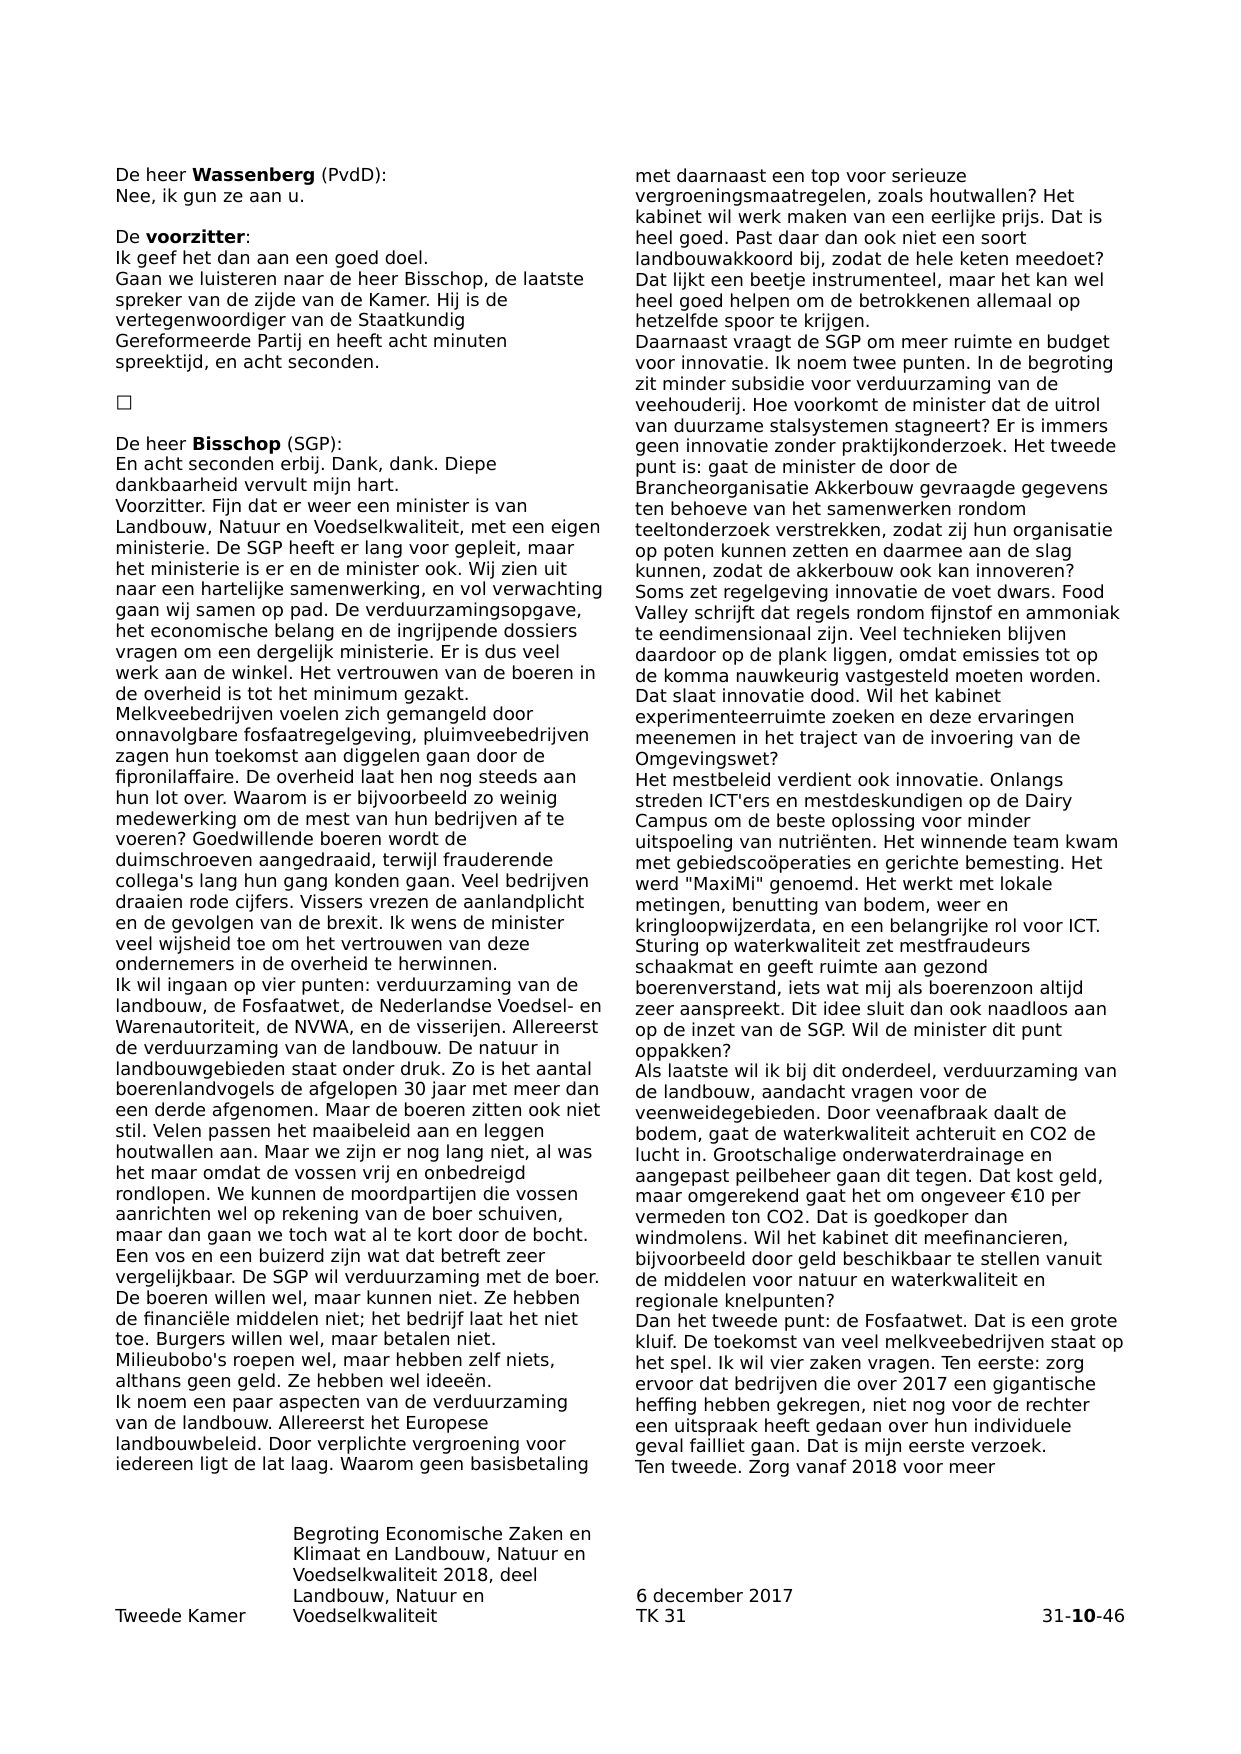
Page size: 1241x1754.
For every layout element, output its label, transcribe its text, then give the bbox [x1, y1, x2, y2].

text Gaan we luisteren naar de heer Bisschop, de laatste spreker van de zijde van de Kamer. Hij is de vertegenwoordiger van de Staatkundig Gereformeerde Partij en heeft acht minuten spreektijd, en acht seconden. [115, 268, 605, 373]
text Ten tweede. Zorg vanaf 2018 voor meer [635, 1457, 1125, 1478]
text Ik geef het dan aan een goed doel. [115, 248, 605, 268]
text De heer Wassenberg (PvdD): [115, 165, 605, 186]
text Daarnaast vraagt de SGP om meer ruimte en budget voor innovatie. Ik noem twee punten. In de begroting zit minder subsidie voor verduurzaming van de veehouderij. Hoe voorkomt de minister dat de uitrol van duurzame stalsystemen stagneert? Er is immers geen innovatie zonder praktijkonderzoek. Het tweede punt is: gaat de minister de door de Brancheorganisatie Akkerbouw gevraagde gegevens ten behoeve van het samenwerken rondom teeltonderzoek verstrekken, zodat zij hun organisatie op poten kunnen zetten en daarmee aan de slag kunnen, zodat de akkerbouw ook kan innoveren? Soms zet regelgeving innovatie de voet dwars. Food Valley schrijft dat regels rondom fijnstof en ammoniak te eendimensionaal zijn. Veel technieken blijven daardoor op de plank liggen, omdat emissies tot op de komma nauwkeurig vastgesteld moeten worden. Dat slaat innovatie dood. Wil het kabinet experimenteerruimte zoeken en deze ervaringen meenemen in het traject van de invoering van de Omgevingswet? [635, 332, 1125, 769]
text Voorzitter. Fijn dat er weer een minister is van Landbouw, Natuur en Voedselkwaliteit, met een eigen ministerie. De SGP heeft er lang voor gepleit, maar het ministerie is er en de minister ook. Wij zien uit naar een hartelijke samenwerking, en vol verwachting gaan wij samen op pad. De verduurzamingsopgave, het economische belang en de ingrijpende dossiers vragen om een dergelijk ministerie. Er is dus veel werk aan de winkel. Het vertrouwen van de boeren in de overheid is tot het minimum gezakt. Melkveebedrijven voelen zich gemangeld door onnavolgbare fosfaatregelgeving, pluimveebedrijven zagen hun toekomst aan diggelen gaan door de fipronilaffaire. De overheid laat hen nog steeds aan hun lot over. Waarom is er bijvoorbeeld zo weinig medewerking om de mest van hun bedrijven af te voeren? Goedwillende boeren wordt de duimschroeven aangedraaid, terwijl frauderende collega's lang hun gang konden gaan. Veel bedrijven draaien rode cijfers. Vissers vrezen de aanlandplicht en de gevolgen van de brexit. Ik wens de minister veel wijsheid toe om het vertrouwen van deze ondernemers in de overheid te herwinnen. [115, 496, 605, 975]
text ⬜ [115, 393, 605, 413]
text Als laatste wil ik bij dit onderdeel, verduurzaming van de landbouw, aandacht vragen voor de veenweidegebieden. Door veenafbraak daalt de bodem, gaat de waterkwaliteit achteruit en CO2 de lucht in. Grootschalige onderwaterdrainage en aangepast peilbeheer gaan dit tegen. Dat kost geld, maar omgerekend gaat het om ongeveer €10 per vermeden ton CO2. Dat is goedkoper dan windmolens. Wil het kabinet dit meefinancieren, bijvoorbeeld door geld beschikbaar te stellen vanuit de middelen voor natuur en waterkwaliteit en regionale knelpunten? [635, 1061, 1125, 1311]
text Dan het tweede punt: de Fosfaatwet. Dat is een grote kluif. De toekomst van veel melkveebedrijven staat op het spel. Ik wil vier zaken vragen. Ten eerste: zorg ervoor dat bedrijven die over 2017 een gigantische heffing hebben gekregen, niet nog voor de rechter een uitspraak heeft gedaan over hun individuele geval failliet gaan. Dat is mijn eerste verzoek. [635, 1311, 1125, 1457]
text De voorzitter: [115, 227, 605, 248]
text De heer Bisschop (SGP): [115, 433, 605, 454]
text Nee, ik gun ze aan u. [115, 186, 605, 207]
text met daarnaast een top voor serieuze vergroeningsmaatregelen, zoals houtwallen? Het kabinet wil werk maken van een eerlijke prijs. Dat is heel goed. Past daar dan ook niet een soort landbouwakkoord bij, zodat de hele keten meedoet? Dat lijkt een beetje instrumenteel, maar het kan wel heel goed helpen om de betrokkenen allemaal op hetzelfde spoor te krijgen. [635, 165, 1125, 332]
text Het mestbeleid verdient ook innovatie. Onlangs streden ICT'ers en mestdeskundigen op de Dairy Campus om de beste oplossing voor minder uitspoeling van nutriënten. Het winnende team kwam met gebiedscoöperaties en gerichte bemesting. Het werd "MaxiMi" genoemd. Het werkt met lokale metingen, benutting van bodem, weer en kringloopwijzerdata, en een belangrijke rol voor ICT. Sturing op waterkwaliteit zet mestfraudeurs schaakmat en geeft ruimte aan gezond boerenverstand, iets wat mij als boerenzoon altijd zeer aanspreekt. Dit idee sluit dan ook naadloos aan op de inzet van de SGP. Wil de minister dit punt oppakken? [635, 769, 1125, 1061]
text En acht seconden erbij. Dank, dank. Diepe dankbaarheid vervult mijn hart. [115, 454, 605, 496]
text Ik noem een paar aspecten van de verduurzaming van de landbouw. Allereerst het Europese landbouwbeleid. Door verplichte vergroening voor iedereen ligt de lat laag. Waarom geen basisbetaling [115, 1392, 605, 1475]
text Ik wil ingaan op vier punten: verduurzaming van de landbouw, de Fosfaatwet, de Nederlandse Voedsel- en Warenautoriteit, de NVWA, en de visserijen. Allereerst de verduurzaming van de landbouw. De natuur in landbouwgebieden staat onder druk. Zo is het aantal boerenlandvogels de afgelopen 30 jaar met meer dan een derde afgenomen. Maar de boeren zitten ook niet stil. Velen passen het maaibeleid aan en leggen houtwallen aan. Maar we zijn er nog lang niet, al was het maar omdat de vossen vrij en onbedreigd rondlopen. We kunnen de moordpartijen die vossen aanrichten wel op rekening van de boer schuiven, maar dan gaan we toch wat al te kort door de bocht. Een vos en een buizerd zijn wat dat betreft zeer vergelijkbaar. De SGP wil verduurzaming met de boer. De boeren willen wel, maar kunnen niet. Ze hebben de financiële middelen niet; het bedrijf laat het niet toe. Burgers willen wel, maar betalen niet. Milieubobo's roepen wel, maar hebben zelf niets, althans geen geld. Ze hebben wel ideeën. [115, 975, 605, 1392]
